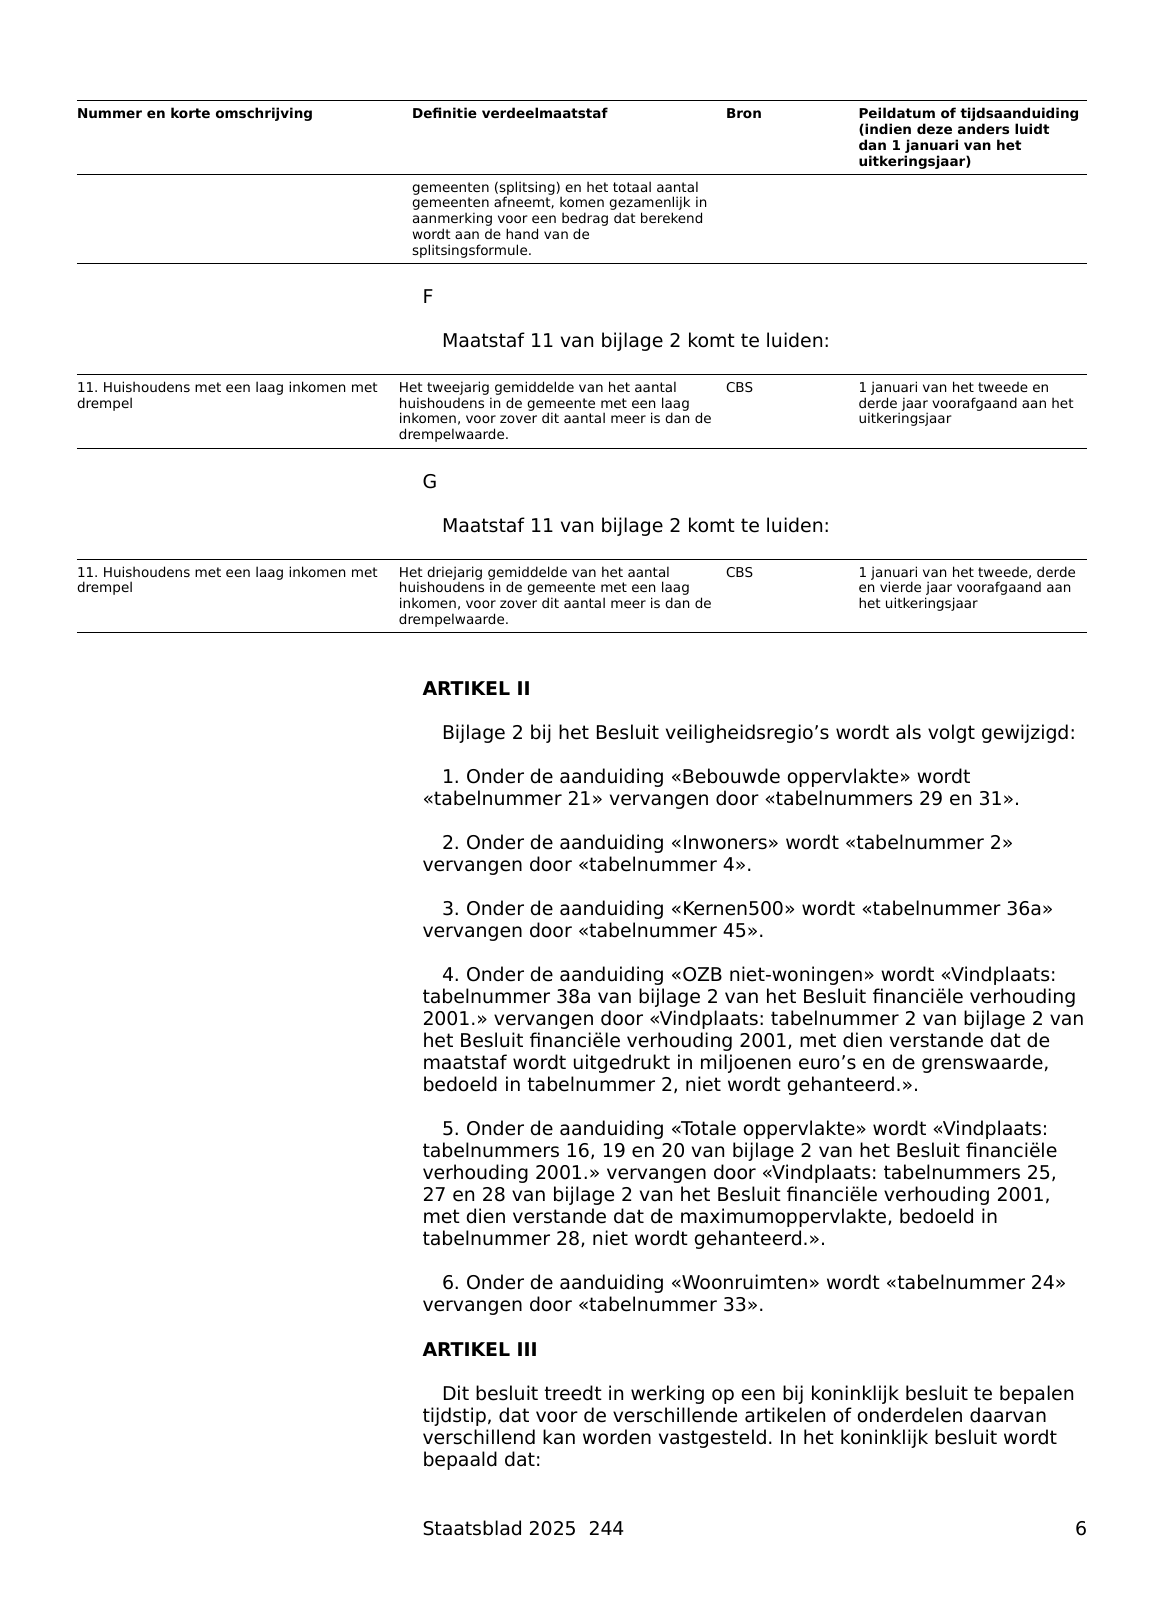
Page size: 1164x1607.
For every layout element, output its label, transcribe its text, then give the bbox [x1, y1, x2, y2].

text G [422, 471, 1087, 493]
subtitle ARTIKEL II [422, 677, 1087, 699]
table_cell [77, 175, 406, 263]
table_header 11. Huishoudens met een laag inkomen met drempel [77, 560, 393, 632]
text Maatstaf 11 van bijlage 2 komt te luiden: [422, 515, 1087, 537]
table_header CBS [720, 375, 852, 447]
table_header CBS [720, 560, 852, 632]
table_header Nummer en korte omschrijving [77, 101, 406, 174]
text 4. Onder de aanduiding «OZB niet-woningen» wordt «Vindplaats: tabelnummer 38a van bijlage 2 van het Besluit financiële verhouding 2001.» vervangen door «Vindplaats: tabelnummer 2 van bijlage 2 van het Besluit financiële verhouding 2001, met dien verstande dat de maatstaf wordt uitgedrukt in miljoenen euro’s en de grenswaarde, bedoeld in tabelnummer 2, niet wordt gehanteerd.». [422, 964, 1087, 1096]
table_header Bron [720, 101, 852, 174]
table_cell gemeenten (splitsing) en het totaal aantal gemeenten afneemt, komen gezamenlijk in aanmerking voor een bedrag dat berekend wordt aan de hand van de splitsingsformule. [406, 175, 720, 263]
text 2. Onder de aanduiding «Inwoners» wordt «tabelnummer 2» vervangen door «tabelnummer 4». [422, 832, 1087, 876]
table_header 1 januari van het tweede, derde en vierde jaar voorafgaand aan het uitkeringsjaar [853, 560, 1087, 632]
table_header Peildatum of tijdsaanduiding (indien deze anders luidt dan 1 januari van het uitkeringsjaar) [853, 101, 1087, 174]
text Dit besluit treedt in werking op een bij koninklijk besluit te bepalen tijdstip, dat voor de verschillende artikelen of onderdelen daarvan verschillend kan worden vastgesteld. In het koninklijk besluit wordt bepaald dat: [422, 1383, 1087, 1471]
table_header Het driejarig gemiddelde van het aantal huishoudens in de gemeente met een laag inkomen, voor zover dit aantal meer is dan de drempelwaarde. [393, 560, 720, 632]
table_header 1 januari van het tweede en derde jaar voorafgaand aan het uitkeringsjaar [853, 375, 1087, 447]
text 3. Onder de aanduiding «Kernen500» wordt «tabelnummer 36a» vervangen door «tabelnummer 45». [422, 898, 1087, 942]
table_cell [720, 175, 852, 263]
text 5. Onder de aanduiding «Totale oppervlakte» wordt «Vindplaats: tabelnummers 16, 19 en 20 van bijlage 2 van het Besluit financiële verhouding 2001.» vervangen door «Vindplaats: tabelnummers 25, 27 en 28 van bijlage 2 van het Besluit financiële verhouding 2001, met dien verstande dat de maximumoppervlakte, bedoeld in tabelnummer 28, niet wordt gehanteerd.». [422, 1118, 1087, 1250]
text Bijlage 2 bij het Besluit veiligheidsregio’s wordt als volgt gewijzigd: [422, 722, 1087, 743]
table_header Het tweejarig gemiddelde van het aantal huishoudens in de gemeente met een laag inkomen, voor zover dit aantal meer is dan de drempelwaarde. [393, 375, 720, 447]
text F [422, 286, 1087, 308]
text Maatstaf 11 van bijlage 2 komt te luiden: [422, 330, 1087, 352]
table_header 11. Huishoudens met een laag inkomen met drempel [77, 375, 393, 447]
subtitle ARTIKEL III [422, 1338, 1087, 1360]
text 1. Onder de aanduiding «Bebouwde oppervlakte» wordt «tabelnummer 21» vervangen door «tabelnummers 29 en 31». [422, 766, 1087, 810]
text 6. Onder de aanduiding «Woonruimten» wordt «tabelnummer 24» vervangen door «tabelnummer 33». [422, 1272, 1087, 1316]
table_header Definitie verdeelmaatstaf [406, 101, 720, 174]
table_cell [853, 175, 1087, 263]
